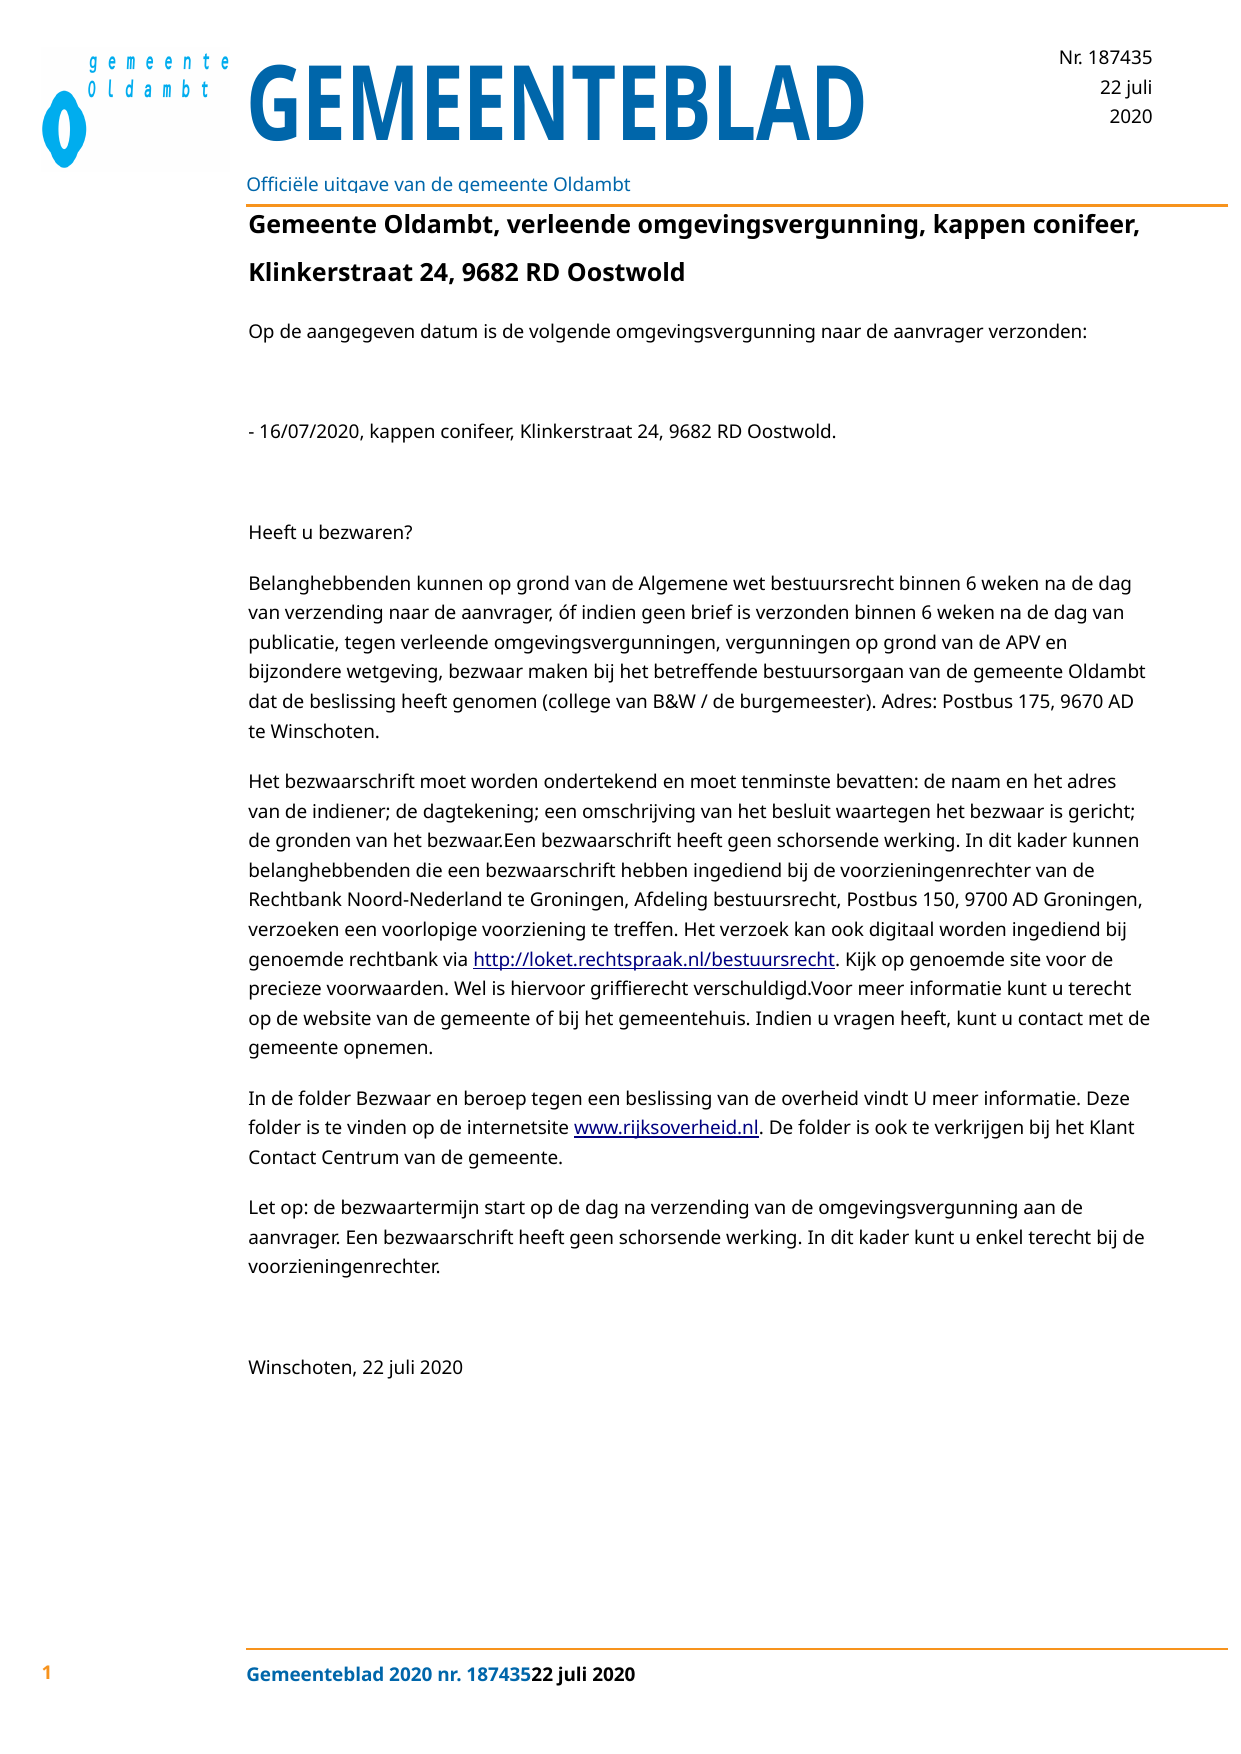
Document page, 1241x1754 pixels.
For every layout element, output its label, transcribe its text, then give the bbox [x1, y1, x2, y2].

text Het bezwaarschrift moet worden ondertekend en moet tenminste bevatten: de naam en het adres van de indiener; de dagtekening; een omschrijving van het besluit waartegen het bezwaar is gericht; de gronden van het bezwaar.Een bezwaarschrift heeft geen schorsende werking. In dit kader kunnen belanghebbenden die een bezwaarschrift hebben ingediend bij de voorzieningenrechter van de Rechtbank Noord-Nederland te Groningen, Afdeling bestuursrecht, Postbus 150, 9700 AD Groningen, verzoeken een voorlopige voorziening te treffen. Het verzoek kan ook digitaal worden ingediend bij genoemde rechtbank via http://loket.rechtspraak.nl/bestuursrecht. Kijk op genoemde site voor de precieze voorwaarden. Wel is hiervoor griffierecht verschuldigd.Voor meer informatie kunt u terecht op de website van de gemeente of bij het gemeentehuis. Indien u vragen heeft, kunt u contact met de gemeente opnemen. [248, 768, 1152, 1060]
text Winschoten, 22 juli 2020 [248, 1354, 1152, 1380]
text In de folder Bezwaar en beroep tegen een beslissing van de overheid vindt U meer informatie. Deze folder is te vinden op de internetsite www.rijksoverheid.nl. De folder is ook te verkrijgen bij het Klant Contact Centrum van de gemeente. [248, 1085, 1152, 1170]
text Belanghebbenden kunnen op grond van de Algemene wet bestuursrecht binnen 6 weken na de dag van verzending naar de aanvrager, óf indien geen brief is verzonden binnen 6 weken na de dag van publicatie, tegen verleende omgevingsvergunningen, vergunningen op grond van de APV en bijzondere wetgeving, bezwaar maken bij het betreffende bestuursorgaan van de gemeente Oldambt dat de beslissing heeft genomen (college van B&W / de burgemeester). Adres: Postbus 175, 9670 AD te Winschoten. [248, 570, 1152, 744]
text - 16/07/2020, kappen conifeer, Klinkerstraat 24, 9682 RD Oostwold. [248, 419, 1152, 444]
text Op de aangegeven datum is de volgende omgevingsvergunning naar de aanvrager verzonden: [248, 318, 1152, 344]
picture [41, 47, 231, 172]
text Let op: de bezwaartermijn start op de dag na verzending van de omgevingsvergunning aan de aanvrager. Een bezwaarschrift heeft geen schorsende werking. In dit kader kunt u enkel terecht bij de voorzieningenrechter. [248, 1194, 1152, 1279]
text Gemeente Oldambt, verleende omgevingsvergunning, kappen conifeer, Klinkerstraat 24, 9682 RD Oostwold [248, 207, 1152, 288]
text Heeft u bezwaren? [248, 519, 1152, 545]
